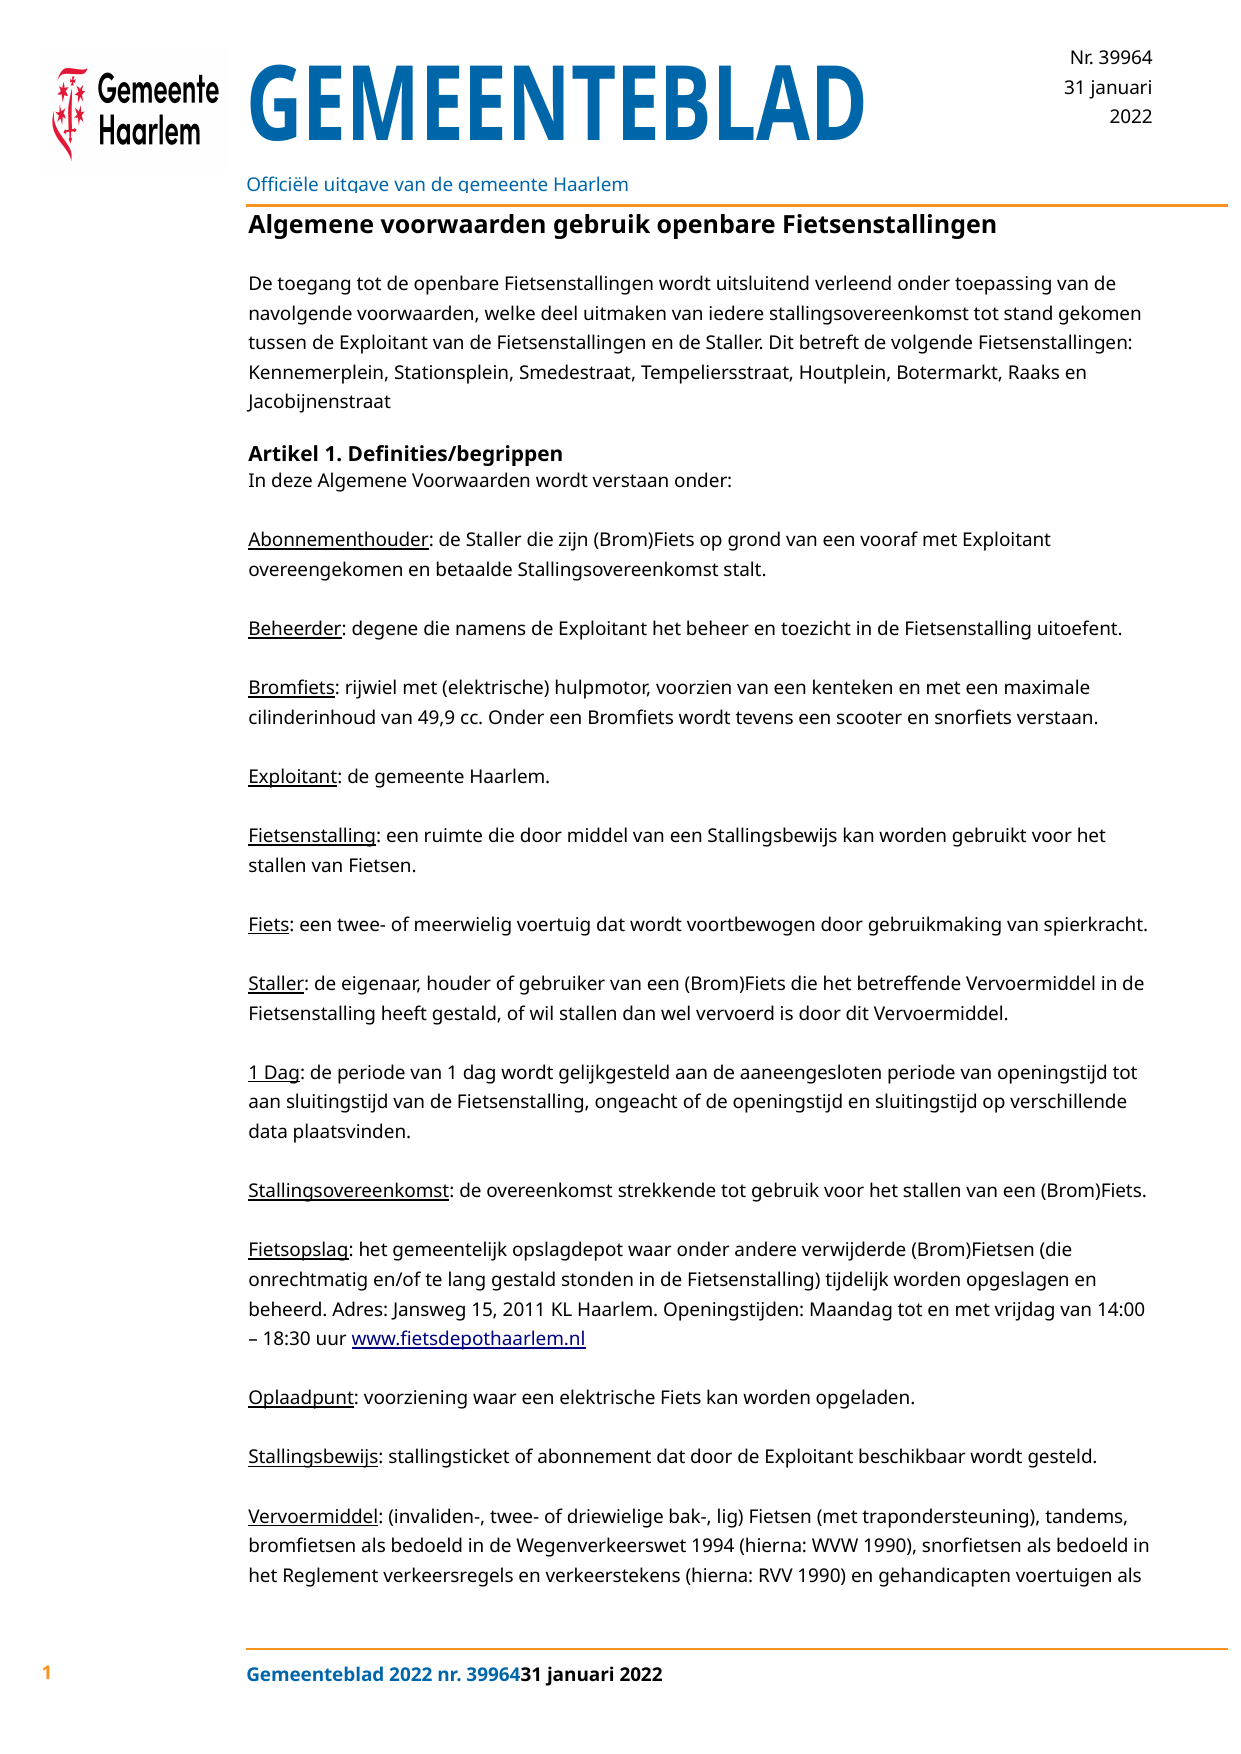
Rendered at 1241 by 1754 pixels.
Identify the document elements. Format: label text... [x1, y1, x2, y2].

text Abonnementhouder: de Staller die zijn (Brom)Fiets op grond van een vooraf met Exploitant overeengekomen en betaalde Stallingsovereenkomst stalt. [248, 527, 1152, 582]
text Fiets: een twee- of meerwielig voertuig dat wordt voortbewogen door gebruikmaking van spierkracht. [248, 911, 1152, 937]
text Stallingsovereenkomst: de overeenkomst strekkende tot gebruik voor het stallen van een (Brom)Fiets. [248, 1177, 1152, 1203]
text Fietsenstalling: een ruimte die door middel van een Stallingsbewijs kan worden gebruikt voor het stallen van Fietsen. [248, 822, 1152, 878]
text Algemene voorwaarden gebruik openbare Fietsenstallingen [248, 207, 1152, 241]
text Jacobijnenstraat [248, 389, 1152, 414]
text Vervoermiddel: (invaliden-, twee- of driewielige bak-, lig) Fietsen (met trapondersteuning), tandems, bromfietsen als bedoeld in de Wegenverkeerswet 1994 (hierna: WVW 1990), snorfietsen als bedoeld in het Reglement verkeersregels en verkeerstekens (hierna: RVV 1990) en gehandicapten voertuigen als [248, 1503, 1152, 1588]
text De toegang tot de openbare Fietsenstallingen wordt uitsluitend verleend onder toepassing van de navolgende voorwaarden, welke deel uitmaken van iedere stallingsovereenkomst tot stand gekomen tussen de Exploitant van de Fietsenstallingen en de Staller. Dit betreft de volgende Fietsenstallingen: [248, 270, 1152, 355]
text In deze Algemene Voorwaarden wordt verstaan onder: [248, 467, 1152, 493]
text 1 Dag: de periode van 1 dag wordt gelijkgesteld aan de aaneengesloten periode van openingstijd tot aan sluitingstijd van de Fietsenstalling, ongeacht of de openingstijd en sluitingstijd op verschillende data plaatsvinden. [248, 1059, 1152, 1144]
text Artikel 1. Definities/begrippen [248, 439, 1152, 467]
text Fietsopslag: het gemeentelijk opslagdepot waar onder andere verwijderde (Brom)Fietsen (die onrechtmatig en/of te lang gestald stonden in de Fietsenstalling) tijdelijk worden opgeslagen en beheerd. Adres: Jansweg 15, 2011 KL Haarlem. Openingstijden: Maandag tot en met vrijdag van 14:00 – 18:30 uur www.fietsdepothaarlem.nl [248, 1237, 1152, 1351]
picture [41, 47, 231, 172]
text Beheerder: degene die namens de Exploitant het beheer en toezicht in de Fietsenstalling uitoefent. [248, 615, 1152, 641]
text Exploitant: de gemeente Haarlem. [248, 763, 1152, 789]
text Kennemerplein, Stationsplein, Smedestraat, Tempeliersstraat, Houtplein, Botermarkt, Raaks en [248, 359, 1152, 385]
text Oplaadpunt: voorziening waar een elektrische Fiets kan worden opgeladen. [248, 1384, 1152, 1410]
text Bromfiets: rijwiel met (elektrische) hulpmotor, voorzien van een kenteken en met een maximale cilinderinhoud van 49,9 cc. Onder een Bromfiets wordt tevens een scooter en snorfiets verstaan. [248, 674, 1152, 730]
text Staller: de eigenaar, houder of gebruiker van een (Brom)Fiets die het betreffende Vervoermiddel in de Fietsenstalling heeft gestald, of wil stallen dan wel vervoerd is door dit Vervoermiddel. [248, 970, 1152, 1026]
text Stallingsbewijs: stallingsticket of abonnement dat door de Exploitant beschikbaar wordt gesteld. [248, 1444, 1152, 1469]
